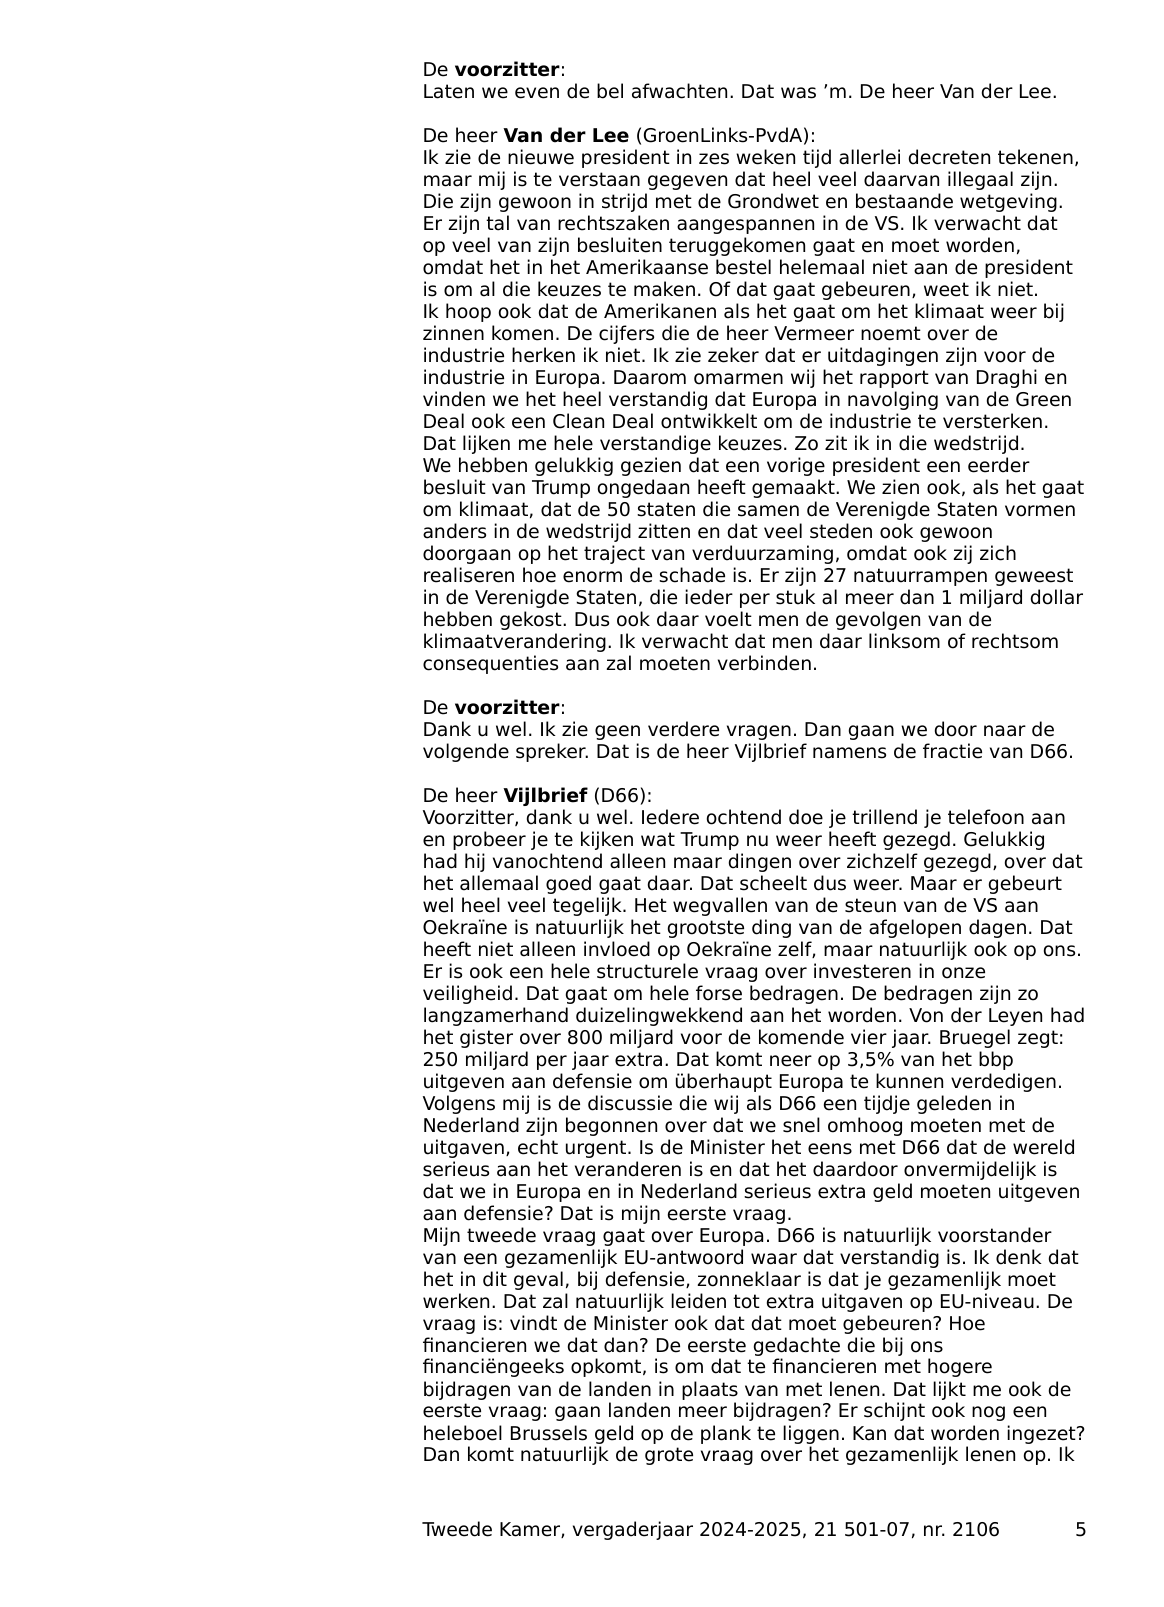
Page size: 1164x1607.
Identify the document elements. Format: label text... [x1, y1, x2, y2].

text Laten we even de bel afwachten. Dat was ’m. De heer Van der Lee. [422, 81, 1087, 103]
text De heer Van der Lee (GroenLinks-PvdA): [422, 125, 1087, 147]
text Ik hoop ook dat de Amerikanen als het gaat om het klimaat weer bij zinnen komen. De cijfers die de heer Vermeer noemt over de industrie herken ik niet. Ik zie zeker dat er uitdagingen zijn voor de industrie in Europa. Daarom omarmen wij het rapport van Draghi en vinden we het heel verstandig dat Europa in navolging van de Green Deal ook een Clean Deal ontwikkelt om de industrie te versterken. Dat lijken me hele verstandige keuzes. Zo zit ik in die wedstrijd. [422, 301, 1087, 455]
text Dank u wel. Ik zie geen verdere vragen. Dan gaan we door naar de volgende spreker. Dat is de heer Vijlbrief namens de fractie van D66. [422, 719, 1087, 763]
text Ik zie de nieuwe president in zes weken tijd allerlei decreten tekenen, maar mij is te verstaan gegeven dat heel veel daarvan illegaal zijn. Die zijn gewoon in strijd met de Grondwet en bestaande wetgeving. Er zijn tal van rechtszaken aangespannen in de VS. Ik verwacht dat op veel van zijn besluiten teruggekomen gaat en moet worden, omdat het in het Amerikaanse bestel helemaal niet aan de president is om al die keuzes te maken. Of dat gaat gebeuren, weet ik niet. [422, 147, 1087, 301]
text Er is ook een hele structurele vraag over investeren in onze veiligheid. Dat gaat om hele forse bedragen. De bedragen zijn zo langzamerhand duizelingwekkend aan het worden. Von der Leyen had het gister over 800 miljard voor de komende vier jaar. Bruegel zegt: 250 miljard per jaar extra. Dat komt neer op 3,5% van het bbp uitgeven aan defensie om überhaupt Europa te kunnen verdedigen. Volgens mij is de discussie die wij als D66 een tijdje geleden in Nederland zijn begonnen over dat we snel omhoog moeten met de uitgaven, echt urgent. Is de Minister het eens met D66 dat de wereld serieus aan het veranderen is en dat het daardoor onvermijdelijk is dat we in Europa en in Nederland serieus extra geld moeten uitgeven aan defensie? Dat is mijn eerste vraag. [422, 961, 1087, 1224]
text Voorzitter, dank u wel. Iedere ochtend doe je trillend je telefoon aan en probeer je te kijken wat Trump nu weer heeft gezegd. Gelukkig had hij vanochtend alleen maar dingen over zichzelf gezegd, over dat het allemaal goed gaat daar. Dat scheelt dus weer. Maar er gebeurt wel heel veel tegelijk. Het wegvallen van de steun van de VS aan Oekraïne is natuurlijk het grootste ding van de afgelopen dagen. Dat heeft niet alleen invloed op Oekraïne zelf, maar natuurlijk ook op ons. [422, 807, 1087, 961]
text De voorzitter: [422, 59, 1087, 81]
text De heer Vijlbrief (D66): [422, 785, 1087, 807]
text Mijn tweede vraag gaat over Europa. D66 is natuurlijk voorstander van een gezamenlijk EU-antwoord waar dat verstandig is. Ik denk dat het in dit geval, bij defensie, zonneklaar is dat je gezamenlijk moet werken. Dat zal natuurlijk leiden tot extra uitgaven op EU-niveau. De vraag is: vindt de Minister ook dat dat moet gebeuren? Hoe financieren we dat dan? De eerste gedachte die bij ons financiëngeeks opkomt, is om dat te financieren met hogere bijdragen van de landen in plaats van met lenen. Dat lijkt me ook de eerste vraag: gaan landen meer bijdragen? Er schijnt ook nog een heleboel Brussels geld op de plank te liggen. Kan dat worden ingezet? Dan komt natuurlijk de grote vraag over het gezamenlijk lenen op. Ik [422, 1224, 1087, 1466]
text De voorzitter: [422, 697, 1087, 719]
text We hebben gelukkig gezien dat een vorige president een eerder besluit van Trump ongedaan heeft gemaakt. We zien ook, als het gaat om klimaat, dat de 50 staten die samen de Verenigde Staten vormen anders in de wedstrijd zitten en dat veel steden ook gewoon doorgaan op het traject van verduurzaming, omdat ook zij zich realiseren hoe enorm de schade is. Er zijn 27 natuurrampen geweest in de Verenigde Staten, die ieder per stuk al meer dan 1 miljard dollar hebben gekost. Dus ook daar voelt men de gevolgen van de klimaatverandering. Ik verwacht dat men daar linksom of rechtsom consequenties aan zal moeten verbinden. [422, 455, 1087, 675]
